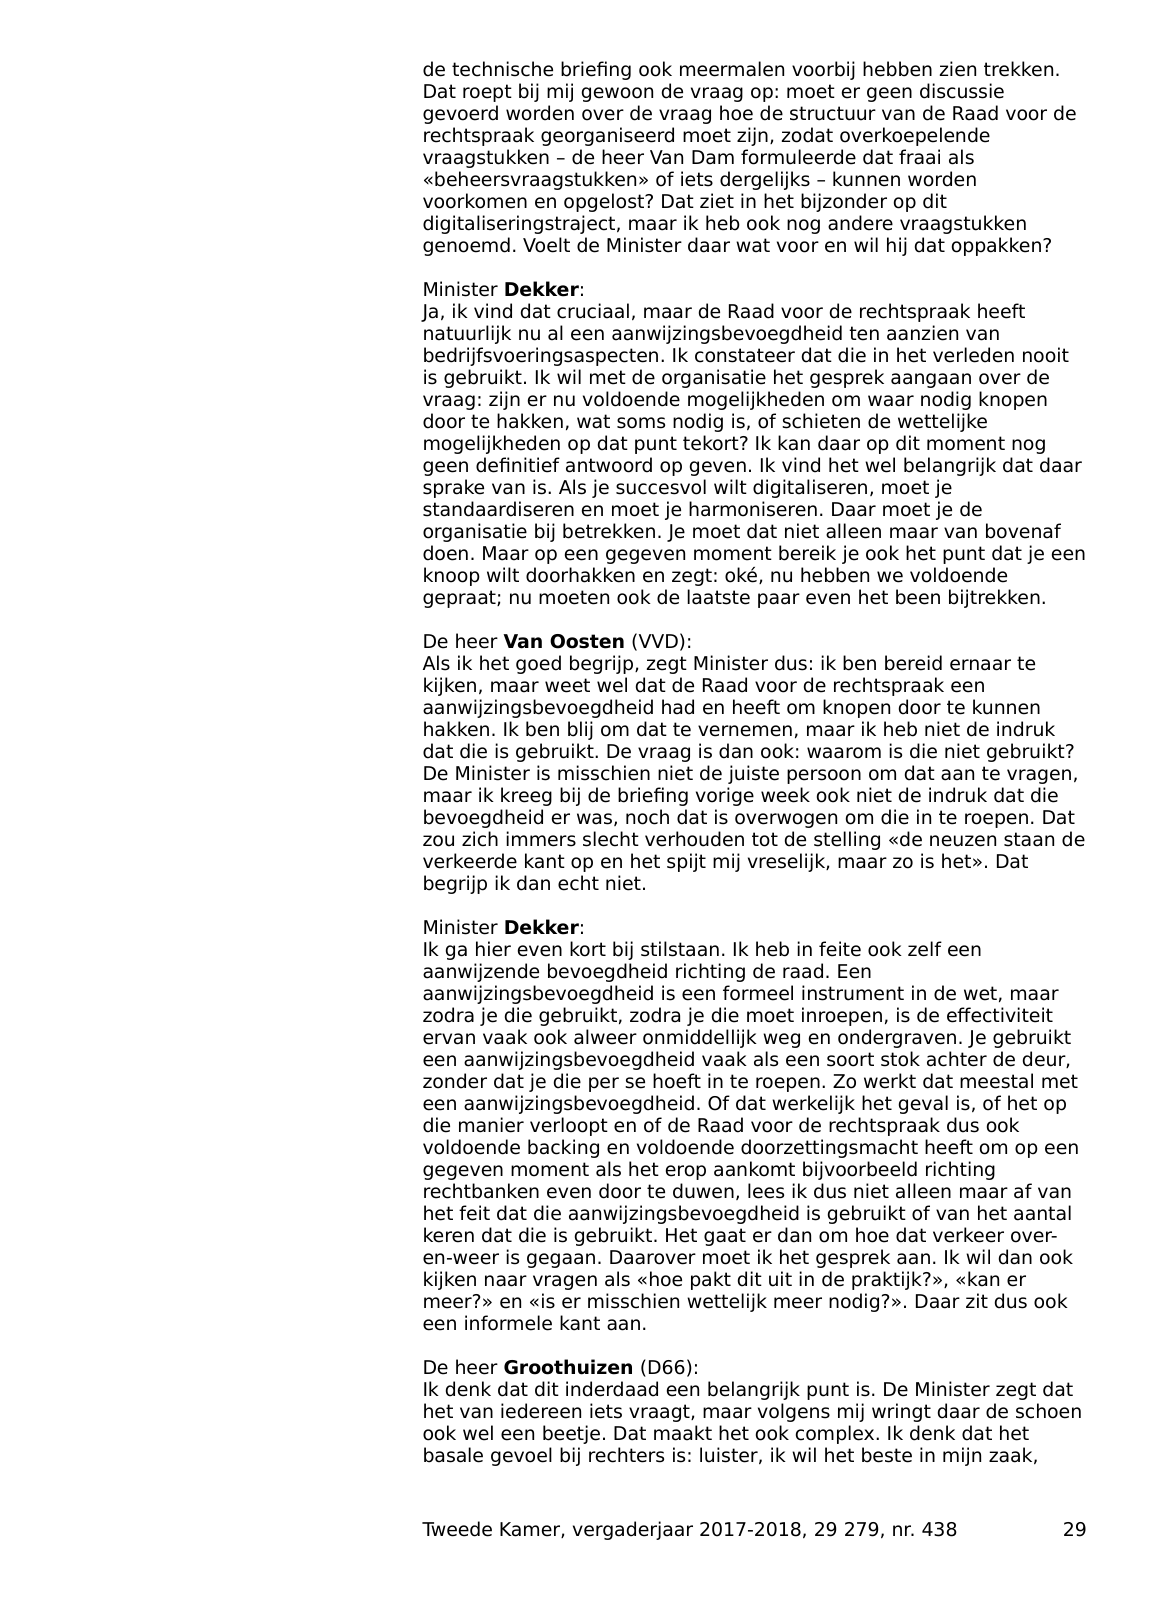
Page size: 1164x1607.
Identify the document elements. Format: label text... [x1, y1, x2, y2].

text Minister Dekker: [422, 279, 1087, 301]
text De heer Groothuizen (D66): [422, 1357, 1087, 1379]
text Minister Dekker: [422, 917, 1087, 939]
text De heer Van Oosten (VVD): [422, 631, 1087, 653]
text de technische briefing ook meermalen voorbij hebben zien trekken. Dat roept bij mij gewoon de vraag op: moet er geen discussie gevoerd worden over de vraag hoe de structuur van de Raad voor de rechtspraak georganiseerd moet zijn, zodat overkoepelende vraagstukken – de heer Van Dam formuleerde dat fraai als «beheersvraagstukken» of iets dergelijks – kunnen worden voorkomen en opgelost? Dat ziet in het bijzonder op dit digitaliseringstraject, maar ik heb ook nog andere vraagstukken genoemd. Voelt de Minister daar wat voor en wil hij dat oppakken? [422, 59, 1087, 257]
text Als ik het goed begrijp, zegt Minister dus: ik ben bereid ernaar te kijken, maar weet wel dat de Raad voor de rechtspraak een aanwijzingsbevoegdheid had en heeft om knopen door te kunnen hakken. Ik ben blij om dat te vernemen, maar ik heb niet de indruk dat die is gebruikt. De vraag is dan ook: waarom is die niet gebruikt? De Minister is misschien niet de juiste persoon om dat aan te vragen, maar ik kreeg bij de briefing vorige week ook niet de indruk dat die bevoegdheid er was, noch dat is overwogen om die in te roepen. Dat zou zich immers slecht verhouden tot de stelling «de neuzen staan de verkeerde kant op en het spijt mij vreselijk, maar zo is het». Dat begrijp ik dan echt niet. [422, 653, 1087, 895]
text Ja, ik vind dat cruciaal, maar de Raad voor de rechtspraak heeft natuurlijk nu al een aanwijzingsbevoegdheid ten aanzien van bedrijfsvoeringsaspecten. Ik constateer dat die in het verleden nooit is gebruikt. Ik wil met de organisatie het gesprek aangaan over de vraag: zijn er nu voldoende mogelijkheden om waar nodig knopen door te hakken, wat soms nodig is, of schieten de wettelijke mogelijkheden op dat punt tekort? Ik kan daar op dit moment nog geen definitief antwoord op geven. Ik vind het wel belangrijk dat daar sprake van is. Als je succesvol wilt digitaliseren, moet je standaardiseren en moet je harmoniseren. Daar moet je de organisatie bij betrekken. Je moet dat niet alleen maar van bovenaf doen. Maar op een gegeven moment bereik je ook het punt dat je een knoop wilt doorhakken en zegt: oké, nu hebben we voldoende gepraat; nu moeten ook de laatste paar even het been bijtrekken. [422, 301, 1087, 609]
text Ik denk dat dit inderdaad een belangrijk punt is. De Minister zegt dat het van iedereen iets vraagt, maar volgens mij wringt daar de schoen ook wel een beetje. Dat maakt het ook complex. Ik denk dat het basale gevoel bij rechters is: luister, ik wil het beste in mijn zaak, [422, 1379, 1087, 1467]
text Ik ga hier even kort bij stilstaan. Ik heb in feite ook zelf een aanwijzende bevoegdheid richting de raad. Een aanwijzingsbevoegdheid is een formeel instrument in de wet, maar zodra je die gebruikt, zodra je die moet inroepen, is de effectiviteit ervan vaak ook alweer onmiddellijk weg en ondergraven. Je gebruikt een aanwijzingsbevoegdheid vaak als een soort stok achter de deur, zonder dat je die per se hoeft in te roepen. Zo werkt dat meestal met een aanwijzingsbevoegdheid. Of dat werkelijk het geval is, of het op die manier verloopt en of de Raad voor de rechtspraak dus ook voldoende backing en voldoende doorzettingsmacht heeft om op een gegeven moment als het erop aankomt bijvoorbeeld richting rechtbanken even door te duwen, lees ik dus niet alleen maar af van het feit dat die aanwijzingsbevoegdheid is gebruikt of van het aantal keren dat die is gebruikt. Het gaat er dan om hoe dat verkeer over-en-weer is gegaan. Daarover moet ik het gesprek aan. Ik wil dan ook kijken naar vragen als «hoe pakt dit uit in de praktijk?», «kan er meer?» en «is er misschien wettelijk meer nodig?». Daar zit dus ook een informele kant aan. [422, 939, 1087, 1334]
